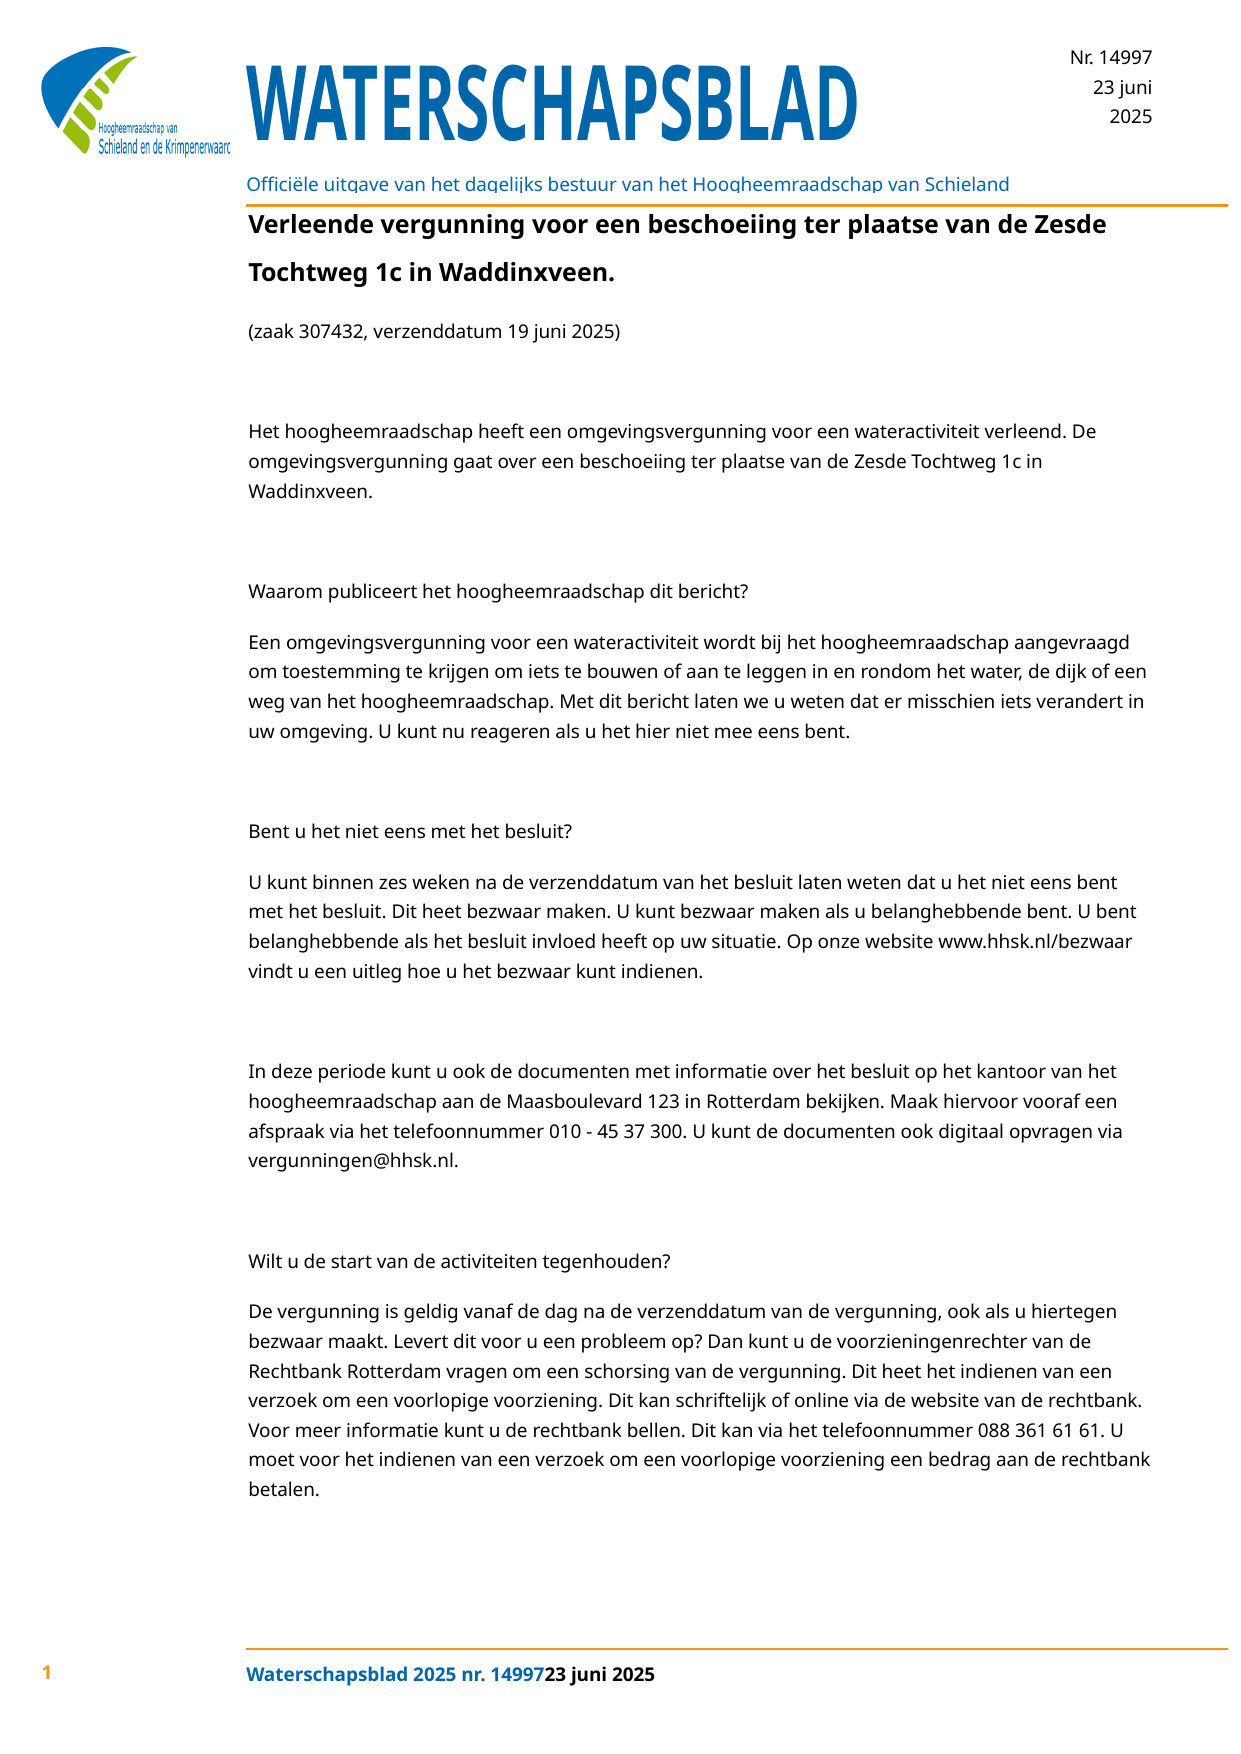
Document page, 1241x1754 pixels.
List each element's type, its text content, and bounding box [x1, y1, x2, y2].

text Verleende vergunning voor een beschoeiing ter plaatse van de Zesde Tochtweg 1c in Waddinxveen. [248, 207, 1152, 288]
text Wilt u de start van de activiteiten tegenhouden? [248, 1248, 1152, 1274]
text Het hoogheemraadschap heeft een omgevingsvergunning voor een wateractiviteit verleend. De omgevingsvergunning gaat over een beschoeiing ter plaatse van de Zesde Tochtweg 1c in Waddinxveen. [248, 419, 1152, 504]
text U kunt binnen zes weken na de verzenddatum van het besluit laten weten dat u het niet eens bent met het besluit. Dit heet bezwaar maken. U kunt bezwaar maken als u belanghebbende bent. U bent belanghebbende als het besluit invloed heeft op uw situatie. Op onze website www.hhsk.nl/bezwaar vindt u een uitleg hoe u het bezwaar kunt indienen. [248, 869, 1152, 984]
text Bent u het niet eens met het besluit? [248, 819, 1152, 844]
text De vergunning is geldig vanaf de dag na de verzenddatum van de vergunning, ook als u hiertegen bezwaar maakt. Levert dit voor u een probleem op? Dan kunt u de voorzieningenrechter van de Rechtbank Rotterdam vragen om een schorsing van de vergunning. Dit heet het indienen van een verzoek om een voorlopige voorziening. Dit kan schriftelijk of online via de website van de rechtbank. Voor meer informatie kunt u de rechtbank bellen. Dit kan via het telefoonnummer 088 361 61 61. U moet voor het indienen van een verzoek om een voorlopige voorziening een bedrag aan de rechtbank betalen. [248, 1299, 1152, 1502]
text Waarom publiceert het hoogheemraadschap dit bericht? [248, 579, 1152, 604]
text Een omgevingsvergunning voor een wateractiviteit wordt bij het hoogheemraadschap aangevraagd om toestemming te krijgen om iets te bouwen of aan te leggen in en rondom het water, de dijk of een weg van het hoogheemraadschap. Met dit bericht laten we u weten dat er misschien iets verandert in uw omgeving. U kunt nu reageren als u het hier niet mee eens bent. [248, 629, 1152, 744]
text In deze periode kunt u ook de documenten met informatie over het besluit op het kantoor van het hoogheemraadschap aan de Maasboulevard 123 in Rotterdam bekijken. Maak hiervoor vooraf een afspraak via het telefoonnummer 010 - 45 37 300. U kunt de documenten ook digitaal opvragen via vergunningen@hhsk.nl. [248, 1059, 1152, 1173]
text (zaak 307432, verzenddatum 19 juni 2025) [248, 318, 1152, 344]
picture [41, 47, 231, 172]
